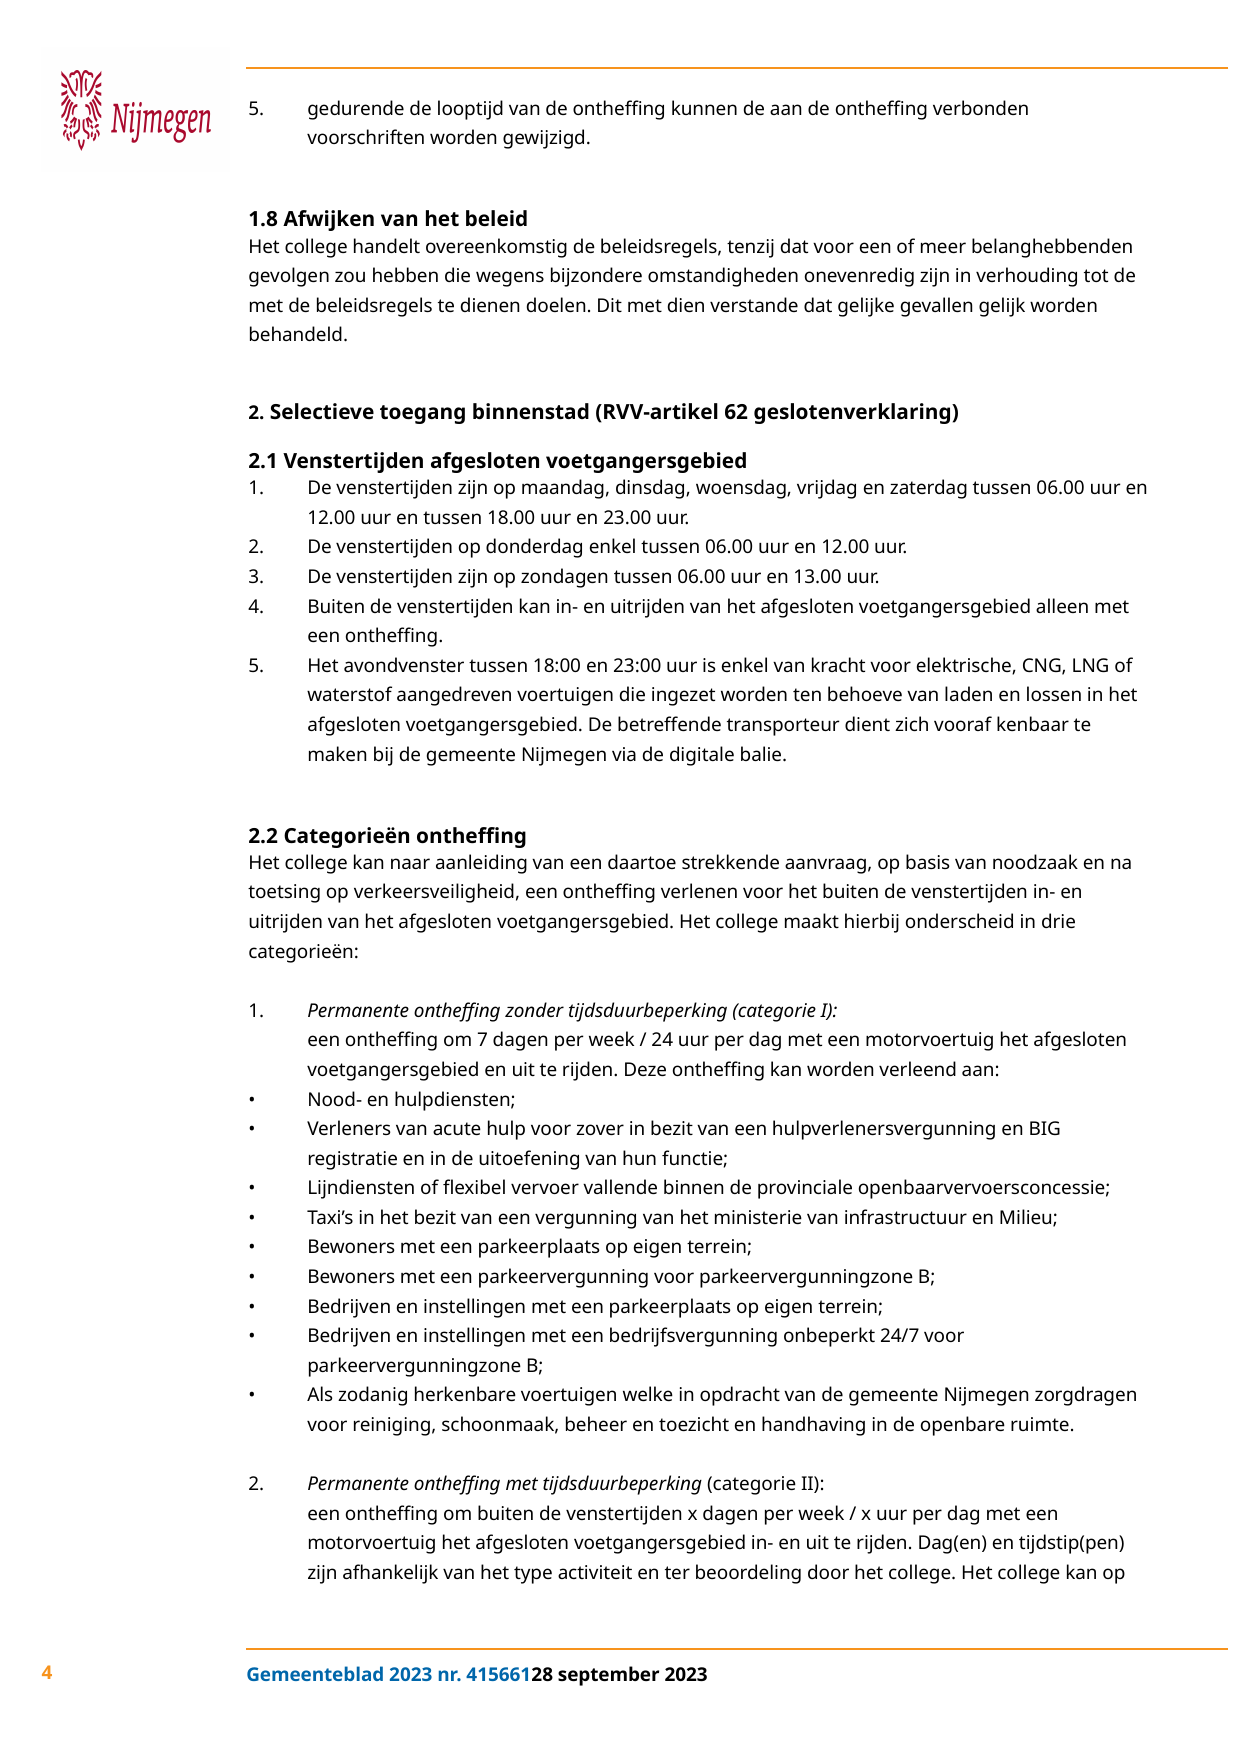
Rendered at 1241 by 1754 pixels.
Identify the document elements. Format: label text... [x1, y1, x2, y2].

list Het avondvenster tussen 18:00 en 23:00 uur is enkel van kracht voor elektrische, CNG, LNG of waterstof aangedreven voertuigen die ingezet worden ten behoeve van laden en lossen in het afgesloten voetgangersgebied. De betreffende transporteur dient zich vooraf kenbaar te maken bij de gemeente Nijmegen via de digitale balie. [248, 652, 1152, 766]
list Taxi’s in het bezit van een vergunning van het ministerie van infrastructuur en Milieu; [248, 1204, 1152, 1230]
list Buiten de venstertijden kan in- en uitrijden van het afgesloten voetgangersgebied alleen met een ontheffing. [248, 593, 1152, 648]
list Bedrijven en instellingen met een bedrijfsvergunning onbeperkt 24/7 voor parkeervergunningzone B; [248, 1322, 1152, 1378]
text 2. Selectieve toegang binnenstad (RVV-artikel 62 geslotenverklaring) [248, 397, 1152, 425]
text Het college handelt overeenkomstig de beleidsregels, tenzij dat voor een of meer belanghebbenden gevolgen zou hebben die wegens bijzondere omstandigheden onevenredig zijn in verhouding tot de met de beleidsregels te dienen doelen. Dit met dien verstande dat gelijke gevallen gelijk worden behandeld. [248, 233, 1152, 347]
list een ontheffing om buiten de venstertijden x dagen per week / x uur per dag met een motorvoertuig het afgesloten voetgangersgebied in- en uit te rijden. Dag(en) en tijdstip(pen) zijn afhankelijk van het type activiteit en ter beoordeling door het college. Het college kan op [248, 1500, 1152, 1585]
list Permanente ontheffing met tijdsduurbeperking (categorie II): [248, 1470, 1152, 1496]
list De venstertijden zijn op zondagen tussen 06.00 uur en 13.00 uur. [248, 563, 1152, 589]
text Het college kan naar aanleiding van een daartoe strekkende aanvraag, op basis van noodzaak en na toetsing op verkeersveiligheid, een ontheffing verlenen voor het buiten de venstertijden in- en uitrijden van het afgesloten voetgangersgebied. Het college maakt hierbij onderscheid in drie categorieën: [248, 849, 1152, 964]
picture [41, 47, 231, 172]
text 2.2 Categorieën ontheffing [248, 821, 1152, 849]
list Lijndiensten of flexibel vervoer vallende binnen de provinciale openbaarvervoersconcessie; [248, 1174, 1152, 1200]
list De venstertijden zijn op maandag, dinsdag, woensdag, vrijdag en zaterdag tussen 06.00 uur en 12.00 uur en tussen 18.00 uur en 23.00 uur. [248, 474, 1152, 530]
list Verleners van acute hulp voor zover in bezit van een hulpverlenersvergunning en BIG registratie en in de uitoefening van hun functie; [248, 1115, 1152, 1171]
list gedurende de looptijd van de ontheffing kunnen de aan de ontheffing verbonden voorschriften worden gewijzigd. [248, 95, 1152, 150]
text 2.1 Venstertijden afgesloten voetgangersgebied [248, 446, 1152, 474]
list Nood- en hulpdiensten; [248, 1086, 1152, 1112]
list Bedrijven en instellingen met een parkeerplaats op eigen terrein; [248, 1293, 1152, 1319]
list een ontheffing om 7 dagen per week / 24 uur per dag met een motorvoertuig het afgesloten voetgangersgebied en uit te rijden. Deze ontheffing kan worden verleend aan: [248, 1027, 1152, 1082]
text 1.8 Afwijken van het beleid [248, 204, 1152, 233]
list Bewoners met een parkeervergunning voor parkeervergunningzone B; [248, 1263, 1152, 1289]
list Bewoners met een parkeerplaats op eigen terrein; [248, 1234, 1152, 1259]
list Permanente ontheffing zonder tijdsduurbeperking (categorie I): [248, 997, 1152, 1023]
list Als zodanig herkenbare voertuigen welke in opdracht van de gemeente Nijmegen zorgdragen voor reiniging, schoonmaak, beheer en toezicht en handhaving in de openbare ruimte. [248, 1382, 1152, 1437]
list De venstertijden op donderdag enkel tussen 06.00 uur en 12.00 uur. [248, 534, 1152, 559]
